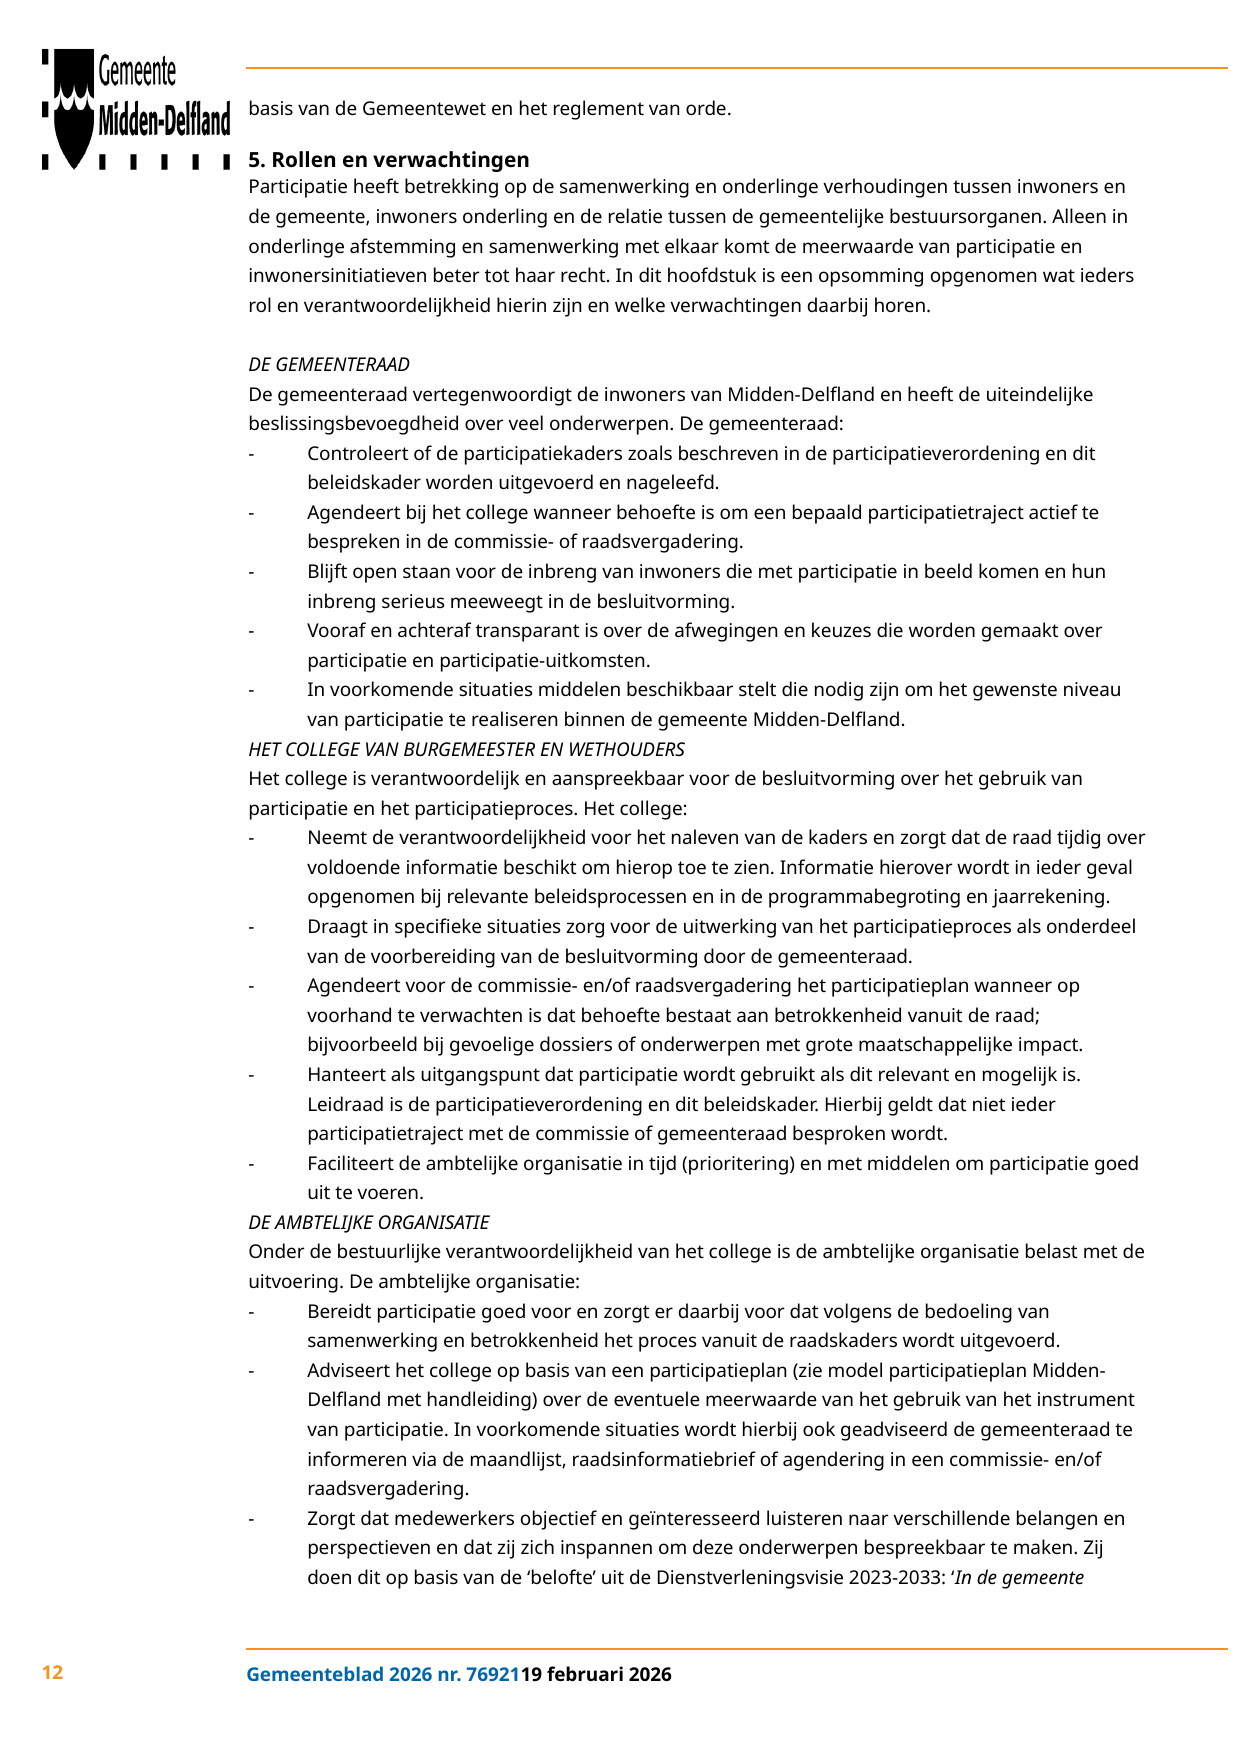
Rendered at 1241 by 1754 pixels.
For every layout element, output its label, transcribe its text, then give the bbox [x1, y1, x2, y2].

list Bereidt participatie goed voor en zorgt er daarbij voor dat volgens de bedoeling van samenwerking en betrokkenheid het proces vanuit de raadskaders wordt uitgevoerd. [248, 1298, 1152, 1353]
list In voorkomende situaties middelen beschikbaar stelt die nodig zijn om het gewenste niveau van participatie te realiseren binnen de gemeente Midden-Delfland. [248, 677, 1152, 732]
text basis van de Gemeentewet en het reglement van orde. [248, 95, 1152, 121]
text Onder de bestuurlijke verantwoordelijkheid van het college is de ambtelijke organisatie belast met de uitvoering. De ambtelijke organisatie: [248, 1239, 1152, 1294]
list Controleert of de participatiekaders zoals beschreven in de participatieverordening en dit beleidskader worden uitgevoerd en nageleefd. [248, 440, 1152, 495]
list Agendeert bij het college wanneer behoefte is om een bepaald participatietraject actief te bespreken in de commissie- of raadsvergadering. [248, 499, 1152, 554]
list Hanteert als uitgangspunt dat participatie wordt gebruikt als dit relevant en mogelijk is. Leidraad is de participatieverordening en dit beleidskader. Hierbij geldt dat niet ieder participatietraject met de commissie of gemeenteraad besproken wordt. [248, 1061, 1152, 1146]
text HET COLLEGE VAN BURGEMEESTER EN WETHOUDERS [248, 736, 1152, 761]
text De gemeenteraad vertegenwoordigt de inwoners van Midden-Delfland en heeft de uiteindelijke beslissingsbevoegdheid over veel onderwerpen. De gemeenteraad: [248, 381, 1152, 436]
list Zorgt dat medewerkers objectief en geïnteresseerd luisteren naar verschillende belangen en perspectieven en dat zij zich inspannen om deze onderwerpen bespreekbaar te maken. Zij doen dit op basis van de ‘belofte’ uit de Dienstverleningsvisie 2023-2033: ‘In de gemeente [248, 1505, 1152, 1590]
list Draagt in specifieke situaties zorg voor de uitwerking van het participatieproces als onderdeel van de voorbereiding van de besluitvorming door de gemeenteraad. [248, 913, 1152, 968]
text DE AMBTELIJKE ORGANISATIE [248, 1209, 1152, 1235]
text 5. Rollen en verwachtingen [248, 145, 1152, 174]
list Vooraf en achteraf transparant is over de afwegingen en keuzes die worden gemaakt over participatie en participatie-uitkomsten. [248, 617, 1152, 673]
text DE GEMEENTERAAD [248, 351, 1152, 377]
text Participatie heeft betrekking op de samenwerking en onderlinge verhoudingen tussen inwoners en de gemeente, inwoners onderling en de relatie tussen de gemeentelijke bestuursorganen. Alleen in onderlinge afstemming en samenwerking met elkaar komt de meerwaarde van participatie en inwonersinitiatieven beter tot haar recht. In dit hoofdstuk is een opsomming opgenomen wat ieders rol en verantwoordelijkheid hierin zijn en welke verwachtingen daarbij horen. [248, 174, 1152, 318]
text Het college is verantwoordelijk en aanspreekbaar voor de besluitvorming over het gebruik van participatie en het participatieproces. Het college: [248, 765, 1152, 821]
list Faciliteert de ambtelijke organisatie in tijd (prioritering) en met middelen om participatie goed uit te voeren. [248, 1150, 1152, 1205]
list Adviseert het college op basis van een participatieplan (zie model participatieplan Midden-Delfland met handleiding) over de eventuele meerwaarde van het gebruik van het instrument van participatie. In voorkomende situaties wordt hierbij ook geadviseerd de gemeenteraad te informeren via de maandlijst, raadsinformatiebrief of agendering in een commissie- en/of raadsvergadering. [248, 1357, 1152, 1501]
list Neemt de verantwoordelijkheid voor het naleven van de kaders en zorgt dat de raad tijdig over voldoende informatie beschikt om hierop toe te zien. Informatie hierover wordt in ieder geval opgenomen bij relevante beleidsprocessen en in de programmabegroting en jaarrekening. [248, 824, 1152, 909]
picture [41, 47, 231, 172]
list Blijft open staan voor de inbreng van inwoners die met participatie in beeld komen en hun inbreng serieus meeweegt in de besluitvorming. [248, 558, 1152, 613]
list Agendeert voor de commissie- en/of raadsvergadering het participatieplan wanneer op voorhand te verwachten is dat behoefte bestaat aan betrokkenheid vanuit de raad; bijvoorbeeld bij gevoelige dossiers of onderwerpen met grote maatschappelijke impact. [248, 972, 1152, 1057]
